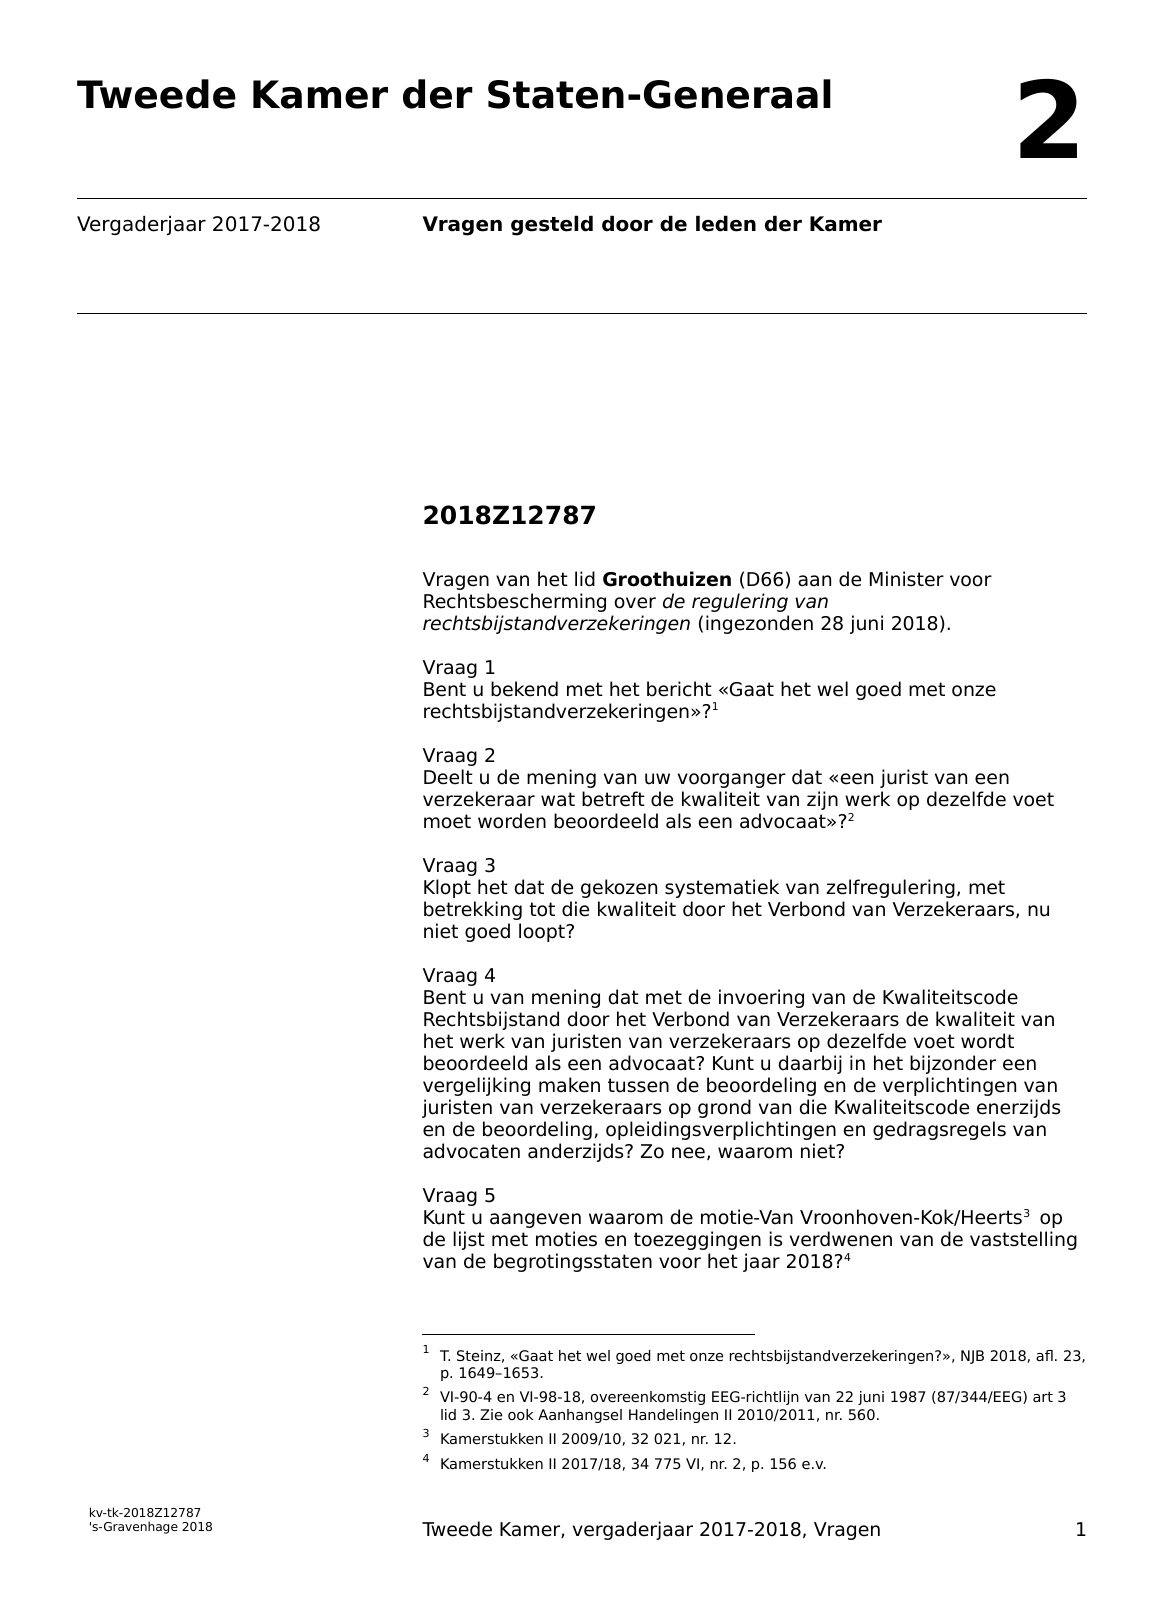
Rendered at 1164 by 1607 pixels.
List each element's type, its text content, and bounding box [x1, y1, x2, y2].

text 2018Z12787 [422, 501, 1087, 531]
text Klopt het dat de gekozen systematiek van zelfregulering, met betrekking tot die kwaliteit door het Verbond van Verzekeraars, nu niet goed loopt? [422, 877, 1087, 943]
text Vraag 2 [422, 745, 1087, 767]
text Kunt u aangeven waarom de motie-Van Vroonhoven-Kok/Heerts op de lijst met moties en toezeggingen is verdwenen van de vaststelling van de begrotingsstaten voor het jaar 2018? [422, 1207, 1087, 1273]
text Bent u van mening dat met de invoering van de Kwaliteitscode Rechtsbijstand door het Verbond van Verzekeraars de kwaliteit van het werk van juristen van verzekeraars op dezelfde voet wordt beoordeeld als een advocaat? Kunt u daarbij in het bijzonder een vergelijking maken tussen de beoordeling en de verplichtingen van juristen van verzekeraars op grond van die Kwaliteitscode enerzijds en de beoordeling, opleidingsverplichtingen en gedragsregels van advocaten anderzijds? Zo nee, waarom niet? [422, 987, 1087, 1163]
text Vraag 5 [422, 1185, 1087, 1207]
text Vraag 1 [422, 657, 1087, 679]
text Vragen van het lid Groothuizen (D66) aan de Minister voor Rechtsbescherming over de regulering van rechtsbijstandverzekeringen (ingezonden 28 juni 2018). [422, 569, 1087, 635]
text Vraag 3 [422, 855, 1087, 877]
table_cell Vergaderjaar 2017-2018 [77, 199, 422, 313]
text Vraag 4 [422, 965, 1087, 987]
text Kamerstukken II 2009/10, 32 021, nr. 12. [422, 1427, 1087, 1449]
table_header 2 [886, 59, 1087, 198]
text kv-tk-2018Z12787 [88, 1506, 323, 1520]
text Kamerstukken II 2017/18, 34 775 VI, nr. 2, p. 156 e.v. [422, 1452, 1087, 1474]
table_cell Vragen gesteld door de leden der Kamer [422, 199, 1087, 313]
table_header Tweede Kamer der Staten-Generaal [77, 59, 886, 198]
text Bent u bekend met het bericht «Gaat het wel goed met onze rechtsbijstandverzekeringen»? [422, 679, 1087, 723]
text T. Steinz, «Gaat het wel goed met onze rechtsbijstandverzekeringen?», NJB 2018, afl. 23, p. 1649–1653. [422, 1343, 1087, 1382]
text 's-Gravenhage 2018 [88, 1520, 323, 1534]
text VI-90-4 en VI-98-18, overeenkomstig EEG-richtlijn van 22 juni 1987 (87/344/EEG) art 3 lid 3. Zie ook Aanhangsel Handelingen II 2010/2011, nr. 560. [422, 1385, 1087, 1424]
text Deelt u de mening van uw voorganger dat «een jurist van een verzekeraar wat betreft de kwaliteit van zijn werk op dezelfde voet moet worden beoordeeld als een advocaat»? [422, 767, 1087, 833]
